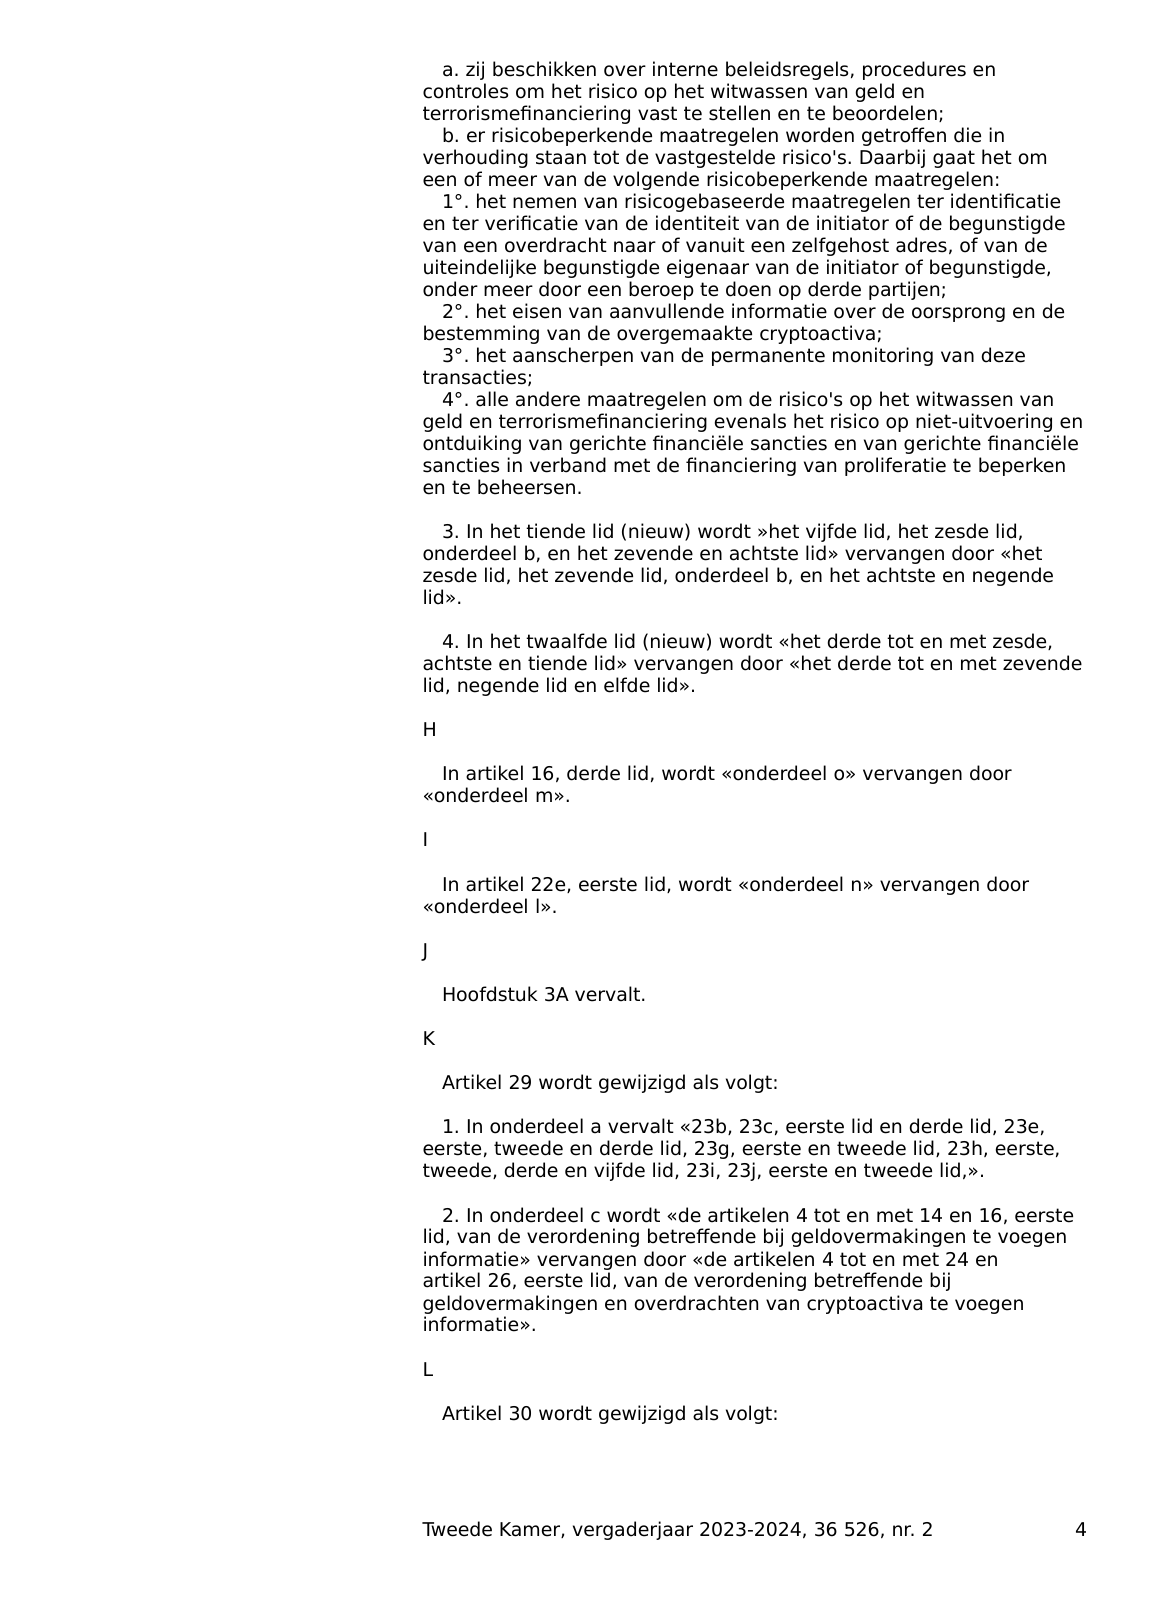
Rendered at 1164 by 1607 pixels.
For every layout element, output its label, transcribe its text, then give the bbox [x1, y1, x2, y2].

text In artikel 22e, eerste lid, wordt «onderdeel n» vervangen door «onderdeel l». [422, 873, 1087, 917]
text 3. In het tiende lid (nieuw) wordt »het vijfde lid, het zesde lid, onderdeel b, en het zevende en achtste lid» vervangen door «het zesde lid, het zevende lid, onderdeel b, en het achtste en negende lid». [422, 521, 1087, 609]
text L [422, 1358, 1087, 1381]
text 1°. het nemen van risicogebaseerde maatregelen ter identificatie en ter verificatie van de identiteit van de initiator of de begunstigde van een overdracht naar of vanuit een zelfgehost adres, of van de uiteindelijke begunstigde eigenaar van de initiator of begunstigde, onder meer door een beroep te doen op derde partijen; [422, 191, 1087, 301]
text Artikel 29 wordt gewijzigd als volgt: [422, 1072, 1087, 1094]
text 4°. alle andere maatregelen om de risico's op het witwassen van geld en terrorismefinanciering evenals het risico op niet-uitvoering en ontduiking van gerichte financiële sancties en van gerichte financiële sancties in verband met de financiering van proliferatie te beperken en te beheersen. [422, 389, 1087, 499]
text 2°. het eisen van aanvullende informatie over de oorsprong en de bestemming van de overgemaakte cryptoactiva; [422, 301, 1087, 345]
text 3°. het aanscherpen van de permanente monitoring van deze transacties; [422, 345, 1087, 389]
text a. zij beschikken over interne beleidsregels, procedures en controles om het risico op het witwassen van geld en terrorismefinanciering vast te stellen en te beoordelen; [422, 59, 1087, 125]
text In artikel 16, derde lid, wordt «onderdeel o» vervangen door «onderdeel m». [422, 763, 1087, 807]
text H [422, 719, 1087, 741]
text I [422, 829, 1087, 851]
text 1. In onderdeel a vervalt «23b, 23c, eerste lid en derde lid, 23e, eerste, tweede en derde lid, 23g, eerste en tweede lid, 23h, eerste, tweede, derde en vijfde lid, 23i, 23j, eerste en tweede lid,». [422, 1116, 1087, 1182]
text b. er risicobeperkende maatregelen worden getroffen die in verhouding staan tot de vastgestelde risico's. Daarbij gaat het om een of meer van de volgende risicobeperkende maatregelen: [422, 125, 1087, 191]
text J [422, 940, 1087, 962]
text Hoofdstuk 3A vervalt. [422, 984, 1087, 1006]
text 2. In onderdeel c wordt «de artikelen 4 tot en met 14 en 16, eerste lid, van de verordening betreffende bij geldovermakingen te voegen informatie» vervangen door «de artikelen 4 tot en met 24 en artikel 26, eerste lid, van de verordening betreffende bij geldovermakingen en overdrachten van cryptoactiva te voegen informatie». [422, 1204, 1087, 1336]
text 4. In het twaalfde lid (nieuw) wordt «het derde tot en met zesde, achtste en tiende lid» vervangen door «het derde tot en met zevende lid, negende lid en elfde lid». [422, 631, 1087, 697]
text Artikel 30 wordt gewijzigd als volgt: [422, 1403, 1087, 1425]
text K [422, 1028, 1087, 1050]
